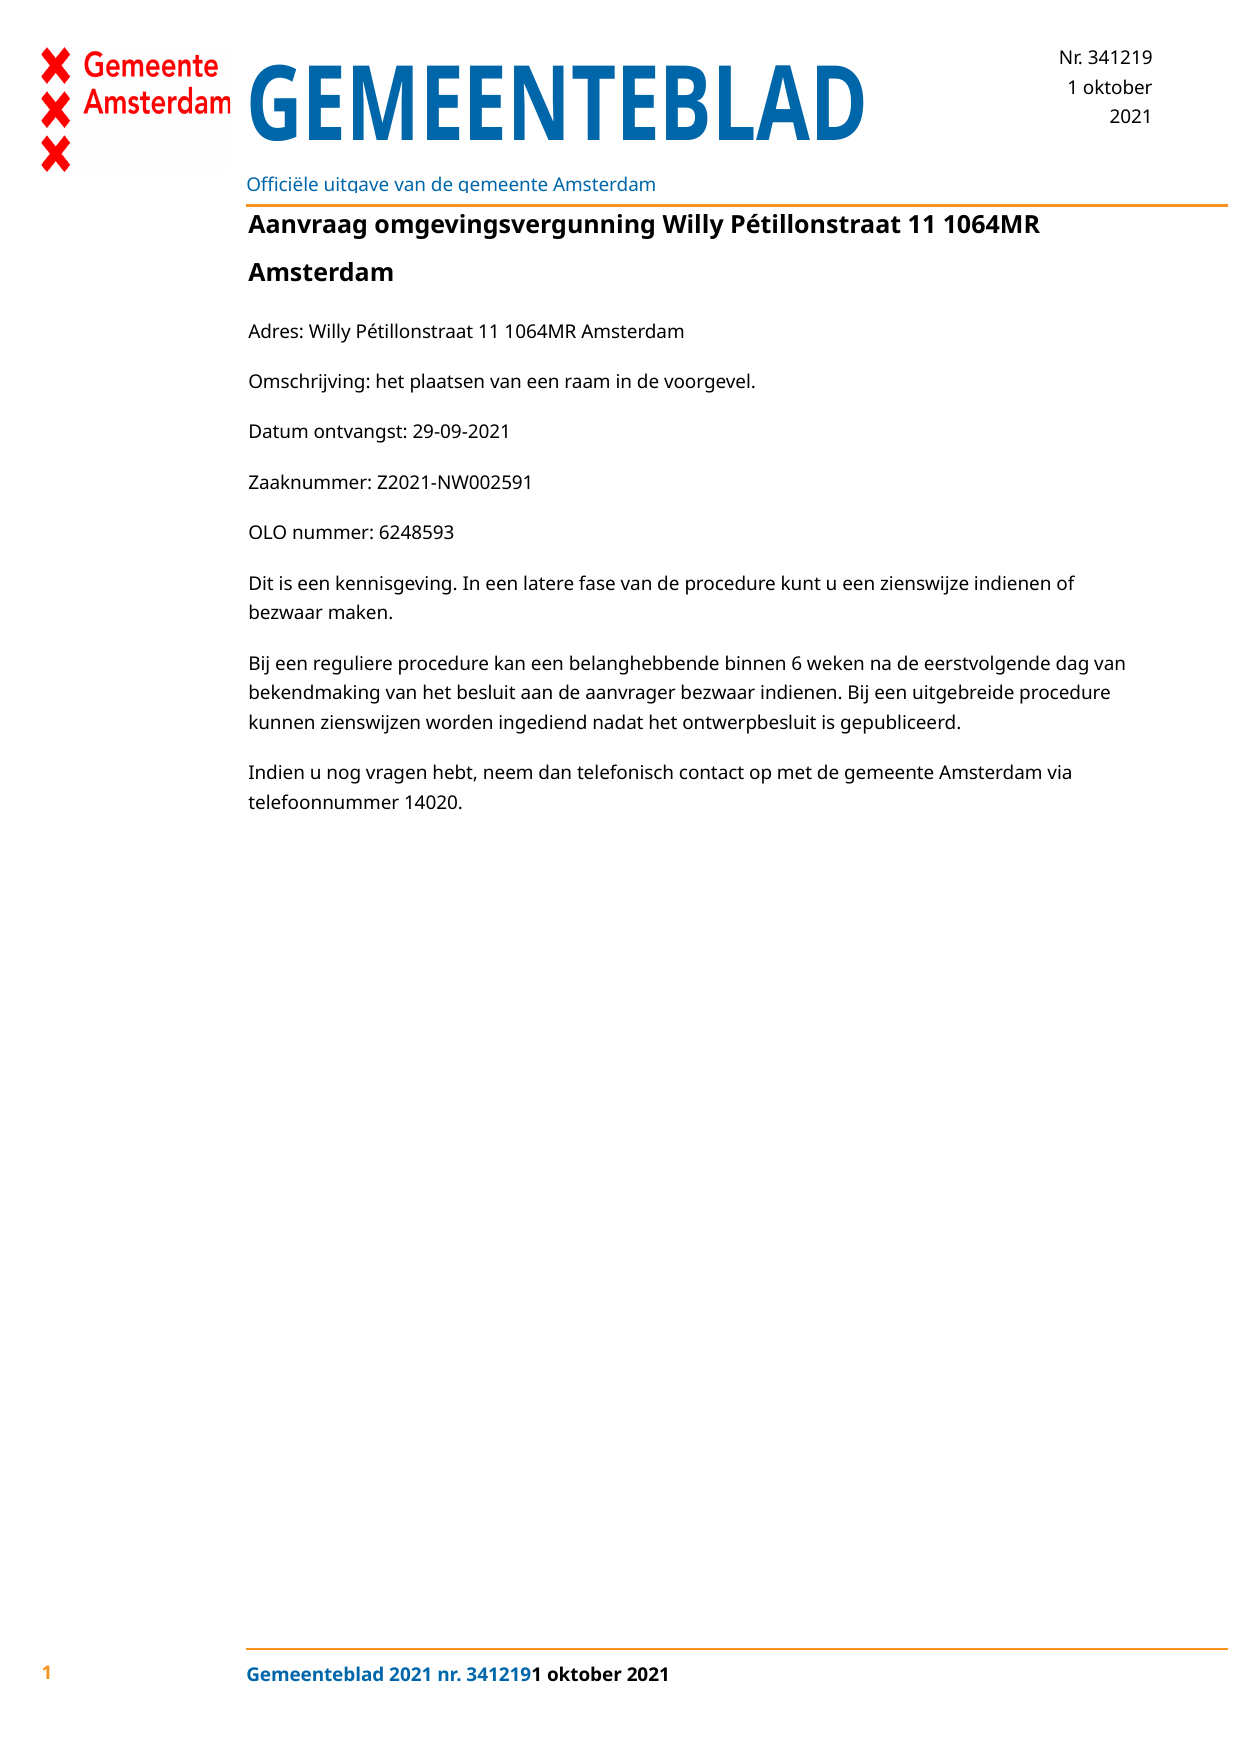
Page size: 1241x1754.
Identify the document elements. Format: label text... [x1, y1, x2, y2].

text Zaaknummer: Z2021-NW002591 [248, 469, 1152, 495]
text Indien u nog vragen hebt, neem dan telefonisch contact op met de gemeente Amsterdam via telefoonnummer 14020. [248, 759, 1152, 815]
text Datum ontvangst: 29-09-2021 [248, 419, 1152, 444]
picture [41, 47, 231, 172]
text Adres: Willy Pétillonstraat 11 1064MR Amsterdam [248, 318, 1152, 344]
text OLO nummer: 6248593 [248, 519, 1152, 545]
text Dit is een kennisgeving. In een latere fase van de procedure kunt u een zienswijze indienen of bezwaar maken. [248, 570, 1152, 625]
text Bij een reguliere procedure kan een belanghebbende binnen 6 weken na de eerstvolgende dag van bekendmaking van het besluit aan de aanvrager bezwaar indienen. Bij een uitgebreide procedure kunnen zienswijzen worden ingediend nadat het ontwerpbesluit is gepubliceerd. [248, 650, 1152, 735]
text Omschrijving: het plaatsen van een raam in de voorgevel. [248, 368, 1152, 394]
text Aanvraag omgevingsvergunning Willy Pétillonstraat 11 1064MR Amsterdam [248, 207, 1152, 288]
